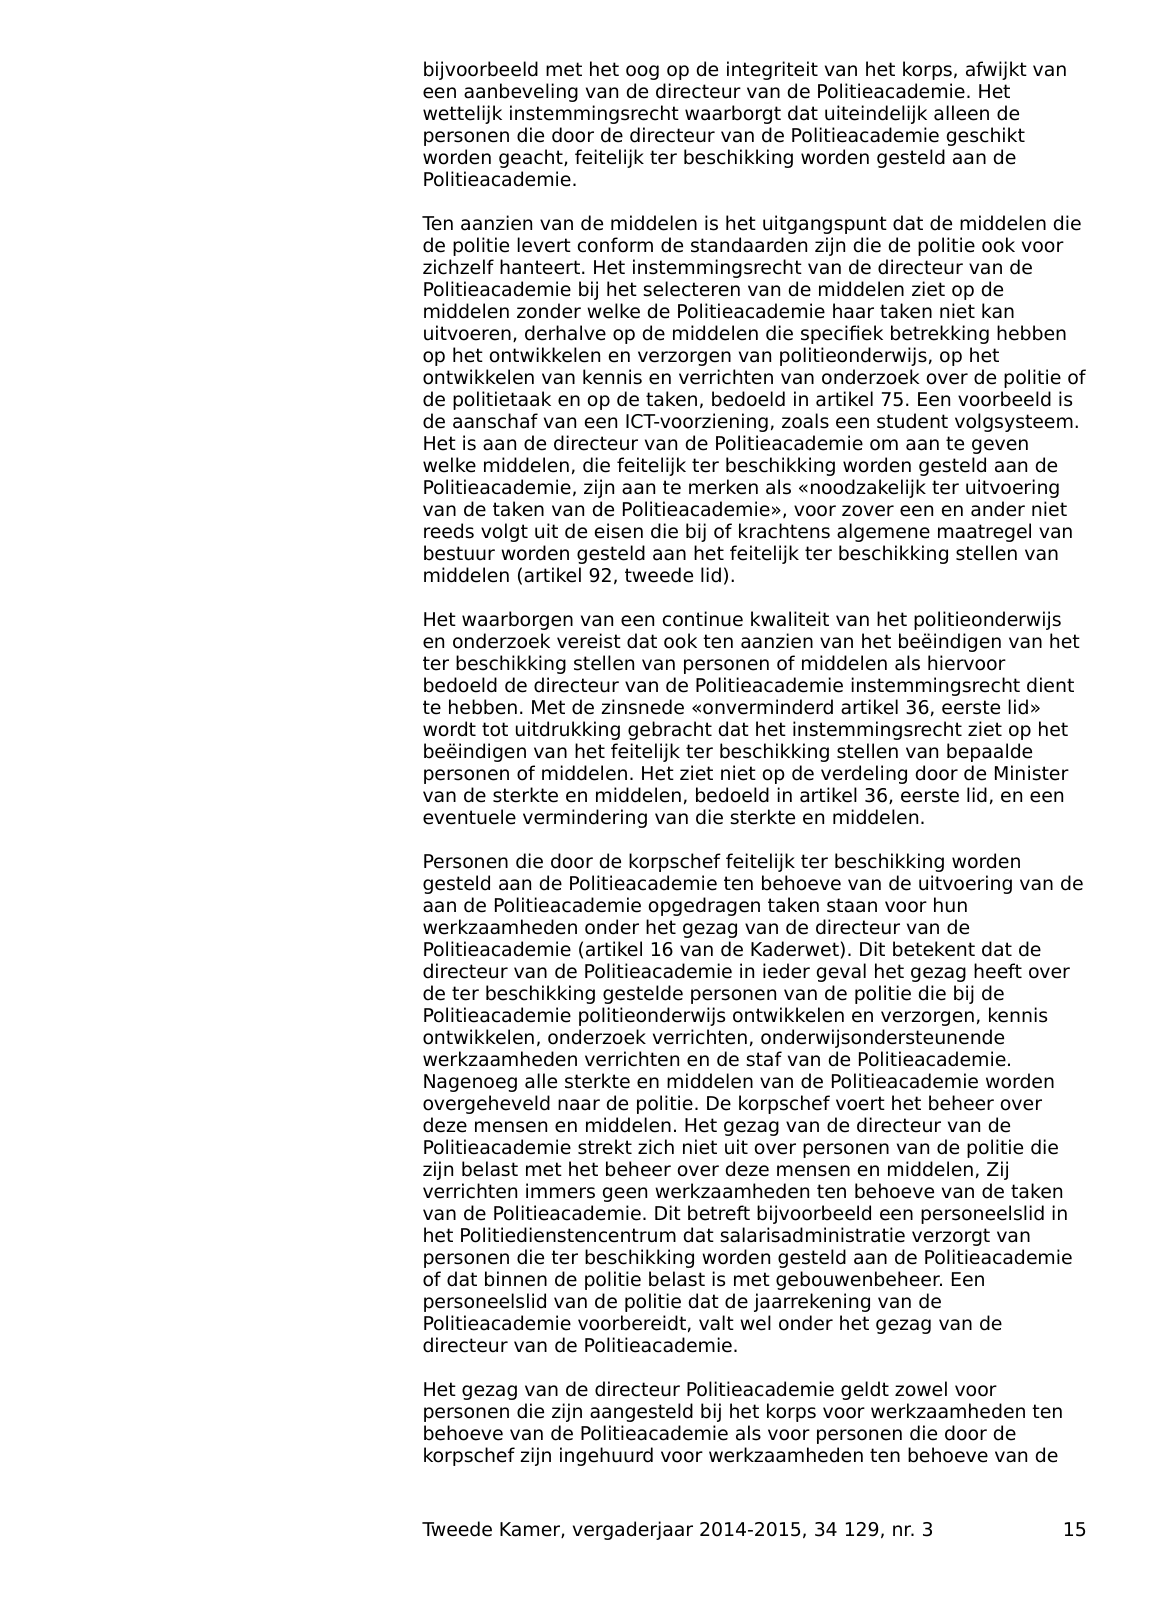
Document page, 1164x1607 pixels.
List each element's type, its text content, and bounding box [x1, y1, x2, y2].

text Ten aanzien van de middelen is het uitgangspunt dat de middelen die de politie levert conform de standaarden zijn die de politie ook voor zichzelf hanteert. Het instemmingsrecht van de directeur van de Politieacademie bij het selecteren van de middelen ziet op de middelen zonder welke de Politieacademie haar taken niet kan uitvoeren, derhalve op de middelen die specifiek betrekking hebben op het ontwikkelen en verzorgen van politieonderwijs, op het ontwikkelen van kennis en verrichten van onderzoek over de politie of de politietaak en op de taken, bedoeld in artikel 75. Een voorbeeld is de aanschaf van een ICT-voorziening, zoals een student volgsysteem. Het is aan de directeur van de Politieacademie om aan te geven welke middelen, die feitelijk ter beschikking worden gesteld aan de Politieacademie, zijn aan te merken als «noodzakelijk ter uitvoering van de taken van de Politieacademie», voor zover een en ander niet reeds volgt uit de eisen die bij of krachtens algemene maatregel van bestuur worden gesteld aan het feitelijk ter beschikking stellen van middelen (artikel 92, tweede lid). [422, 213, 1087, 587]
text Het gezag van de directeur Politieacademie geldt zowel voor personen die zijn aangesteld bij het korps voor werkzaamheden ten behoeve van de Politieacademie als voor personen die door de korpschef zijn ingehuurd voor werkzaamheden ten behoeve van de [422, 1379, 1087, 1467]
text bijvoorbeeld met het oog op de integriteit van het korps, afwijkt van een aanbeveling van de directeur van de Politieacademie. Het wettelijk instemmingsrecht waarborgt dat uiteindelijk alleen de personen die door de directeur van de Politieacademie geschikt worden geacht, feitelijk ter beschikking worden gesteld aan de Politieacademie. [422, 59, 1087, 191]
text Het waarborgen van een continue kwaliteit van het politieonderwijs en onderzoek vereist dat ook ten aanzien van het beëindigen van het ter beschikking stellen van personen of middelen als hiervoor bedoeld de directeur van de Politieacademie instemmingsrecht dient te hebben. Met de zinsnede «onverminderd artikel 36, eerste lid» wordt tot uitdrukking gebracht dat het instemmingsrecht ziet op het beëindigen van het feitelijk ter beschikking stellen van bepaalde personen of middelen. Het ziet niet op de verdeling door de Minister van de sterkte en middelen, bedoeld in artikel 36, eerste lid, en een eventuele vermindering van die sterkte en middelen. [422, 609, 1087, 829]
text Personen die door de korpschef feitelijk ter beschikking worden gesteld aan de Politieacademie ten behoeve van de uitvoering van de aan de Politieacademie opgedragen taken staan voor hun werkzaamheden onder het gezag van de directeur van de Politieacademie (artikel 16 van de Kaderwet). Dit betekent dat de directeur van de Politieacademie in ieder geval het gezag heeft over de ter beschikking gestelde personen van de politie die bij de Politieacademie politieonderwijs ontwikkelen en verzorgen, kennis ontwikkelen, onderzoek verrichten, onderwijsondersteunende werkzaamheden verrichten en de staf van de Politieacademie. Nagenoeg alle sterkte en middelen van de Politieacademie worden overgeheveld naar de politie. De korpschef voert het beheer over deze mensen en middelen. Het gezag van de directeur van de Politieacademie strekt zich niet uit over personen van de politie die zijn belast met het beheer over deze mensen en middelen, Zij verrichten immers geen werkzaamheden ten behoeve van de taken van de Politieacademie. Dit betreft bijvoorbeeld een personeelslid in het Politiedienstencentrum dat salarisadministratie verzorgt van personen die ter beschikking worden gesteld aan de Politieacademie of dat binnen de politie belast is met gebouwenbeheer. Een personeelslid van de politie dat de jaarrekening van de Politieacademie voorbereidt, valt wel onder het gezag van de directeur van de Politieacademie. [422, 851, 1087, 1356]
